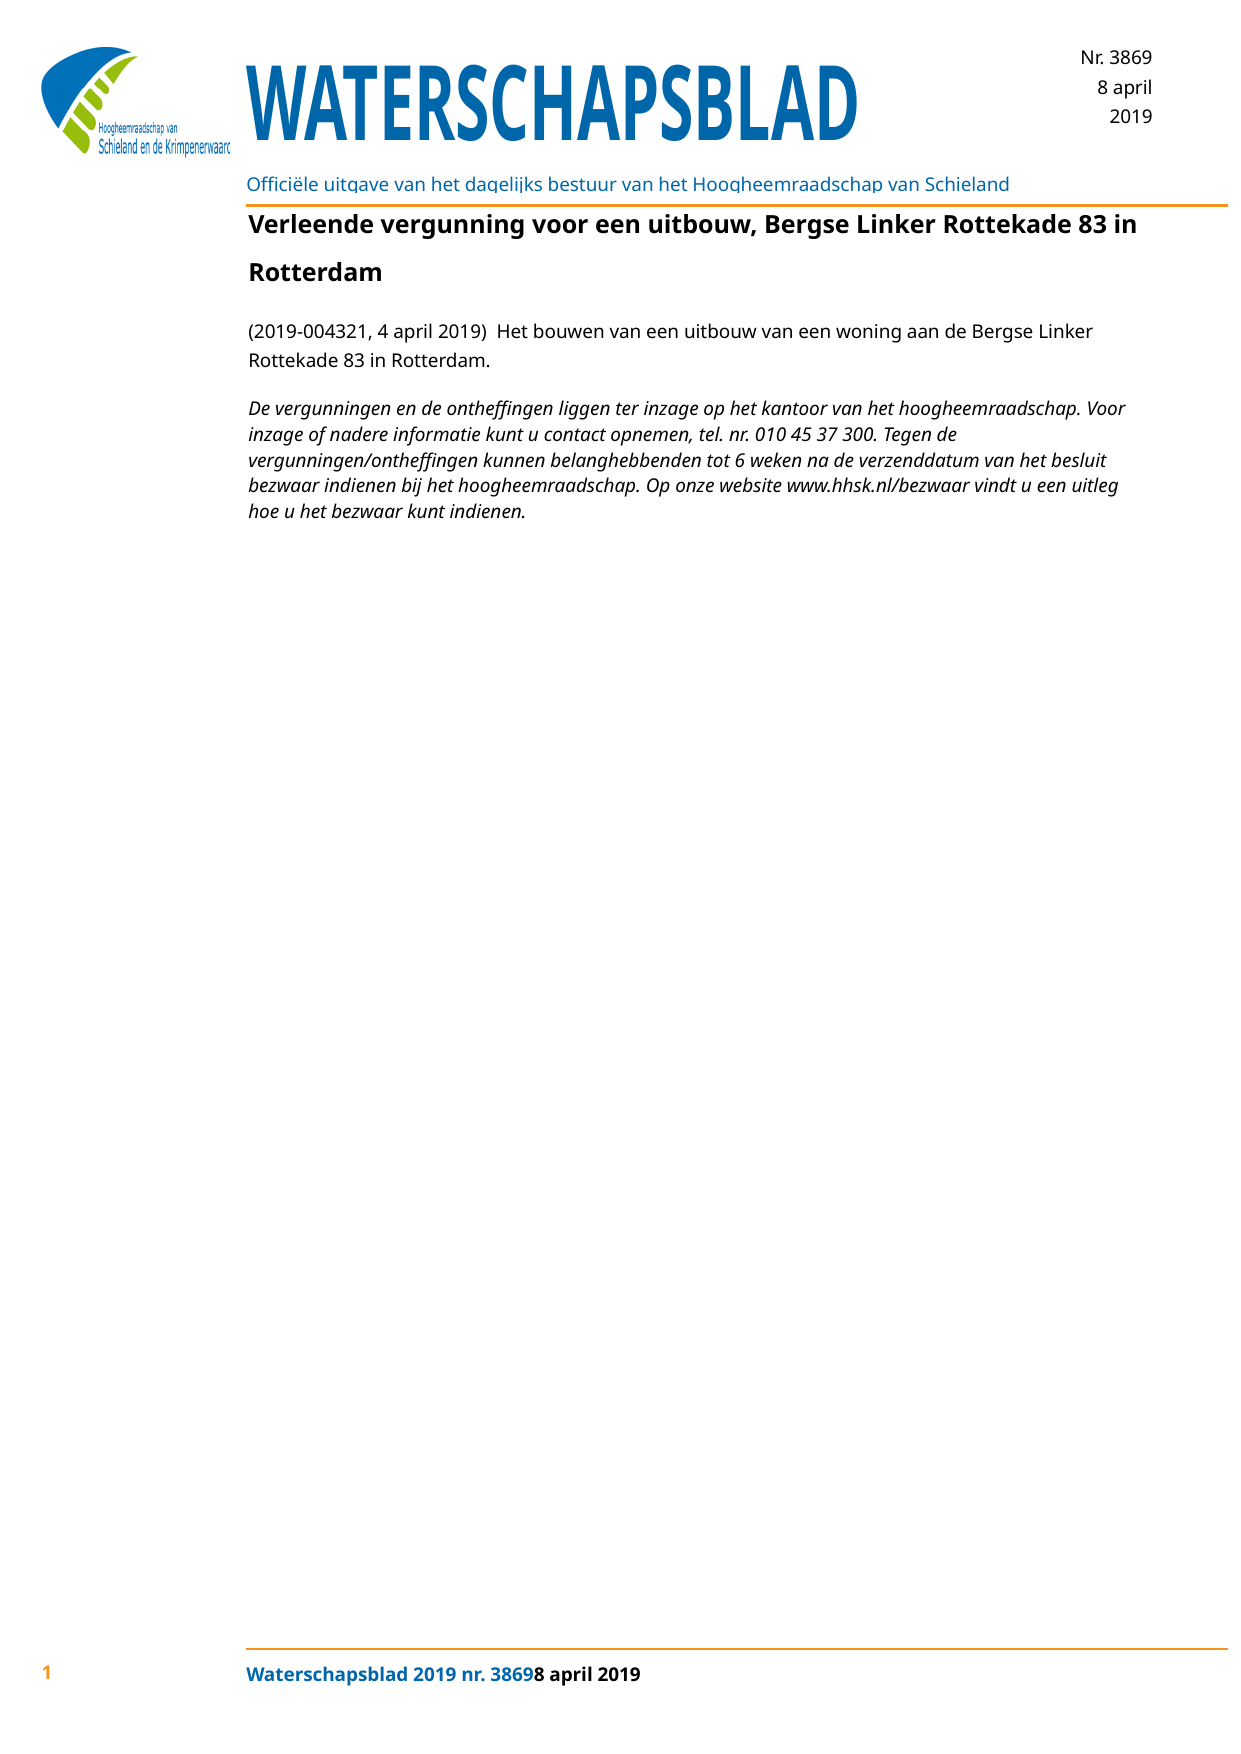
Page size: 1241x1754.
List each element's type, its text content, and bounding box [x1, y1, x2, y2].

picture [41, 47, 231, 172]
text Verleende vergunning voor een uitbouw, Bergse Linker Rottekade 83 in Rotterdam [248, 207, 1152, 288]
text (2019-004321, 4 april 2019) Het bouwen van een uitbouw van een woning aan de Bergse Linker Rottekade 83 in Rotterdam. [248, 318, 1152, 373]
text De vergunningen en de ontheffingen liggen ter inzage op het kantoor van het hoogheemraadschap. Voor inzage of nadere informatie kunt u contact opnemen, tel. nr. 010 45 37 300. Tegen de vergunningen/ontheffingen kunnen belanghebbenden tot 6 weken na de verzenddatum van het besluit bezwaar indienen bij het hoogheemraadschap. Op onze website www.hhsk.nl/bezwaar vindt u een uitleg hoe u het bezwaar kunt indienen. [248, 395, 1152, 524]
